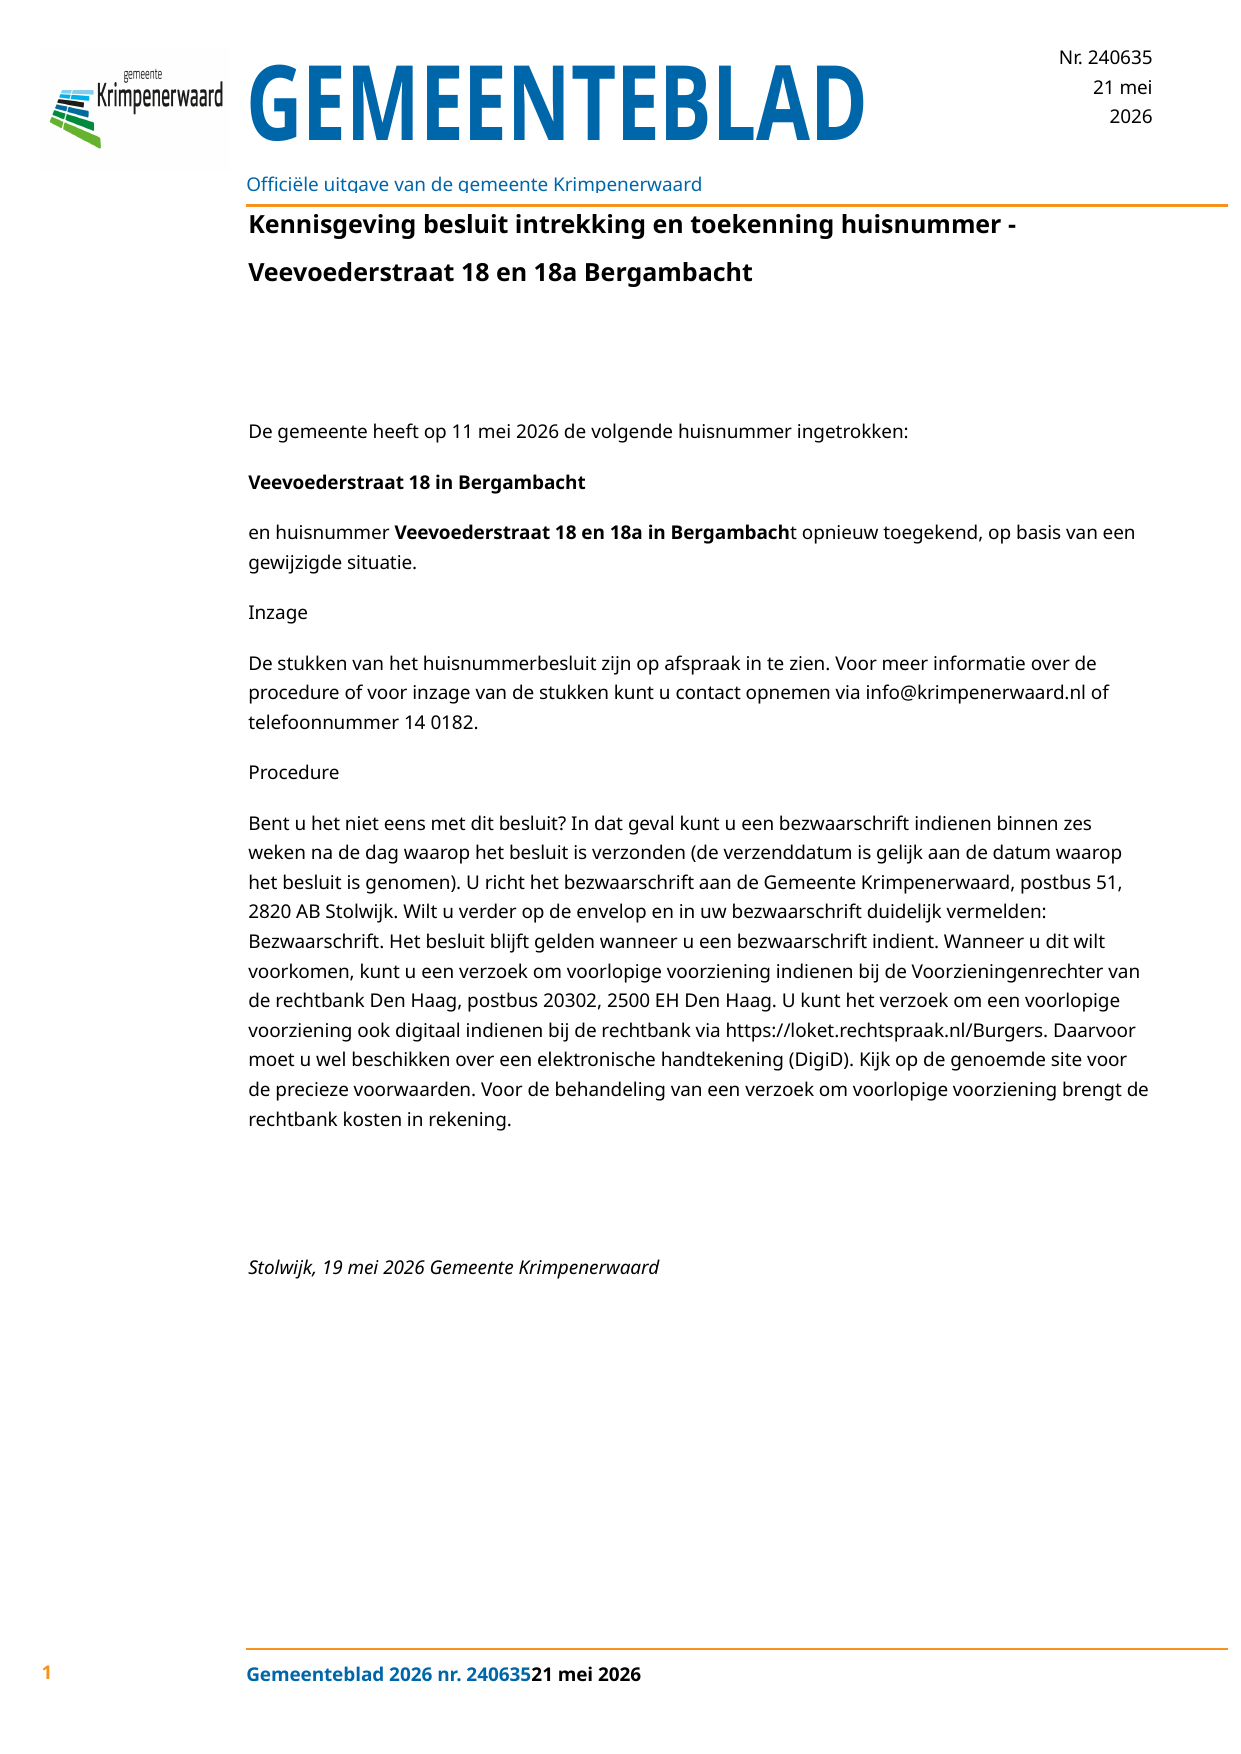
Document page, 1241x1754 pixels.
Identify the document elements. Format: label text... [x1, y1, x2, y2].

text Procedure [248, 759, 1152, 785]
text Inzage [248, 599, 1152, 625]
text Bent u het niet eens met dit besluit? In dat geval kunt u een bezwaarschrift indienen binnen zes weken na de dag waarop het besluit is verzonden (de verzenddatum is gelijk aan de datum waarop het besluit is genomen). U richt het bezwaarschrift aan de Gemeente Krimpenerwaard, postbus 51, 2820 AB Stolwijk. Wilt u verder op de envelop en in uw bezwaarschrift duidelijk vermelden: Bezwaarschrift. Het besluit blijft gelden wanneer u een bezwaarschrift indient. Wanneer u dit wilt voorkomen, kunt u een verzoek om voorlopige voorziening indienen bij de Voorzieningenrechter van de rechtbank Den Haag, postbus 20302, 2500 EH Den Haag. U kunt het verzoek om een voorlopige voorziening ook digitaal indienen bij de rechtbank via https://loket.rechtspraak.nl/Burgers. Daarvoor moet u wel beschikken over een elektronische handtekening (DigiD). Kijk op de genoemde site voor de precieze voorwaarden. Voor de behandeling van een verzoek om voorlopige voorziening brengt de rechtbank kosten in rekening. [248, 810, 1152, 1132]
text en huisnummer Veevoederstraat 18 en 18a in Bergambacht opnieuw toegekend, op basis van een gewijzigde situatie. [248, 519, 1152, 575]
picture [41, 47, 231, 172]
text De stukken van het huisnummerbesluit zijn op afspraak in te zien. Voor meer informatie over de procedure of voor inzage van de stukken kunt u contact opnemen via info@krimpenerwaard.nl of telefoonnummer 14 0182. [248, 650, 1152, 735]
text Stolwijk, 19 mei 2026 Gemeente Krimpenerwaard [248, 1254, 1152, 1280]
text Kennisgeving besluit intrekking en toekenning huisnummer - Veevoederstraat 18 en 18a Bergambacht [248, 207, 1152, 288]
text De gemeente heeft op 11 mei 2026 de volgende huisnummer ingetrokken: [248, 419, 1152, 444]
text Veevoederstraat 18 in Bergambacht [248, 469, 1152, 495]
